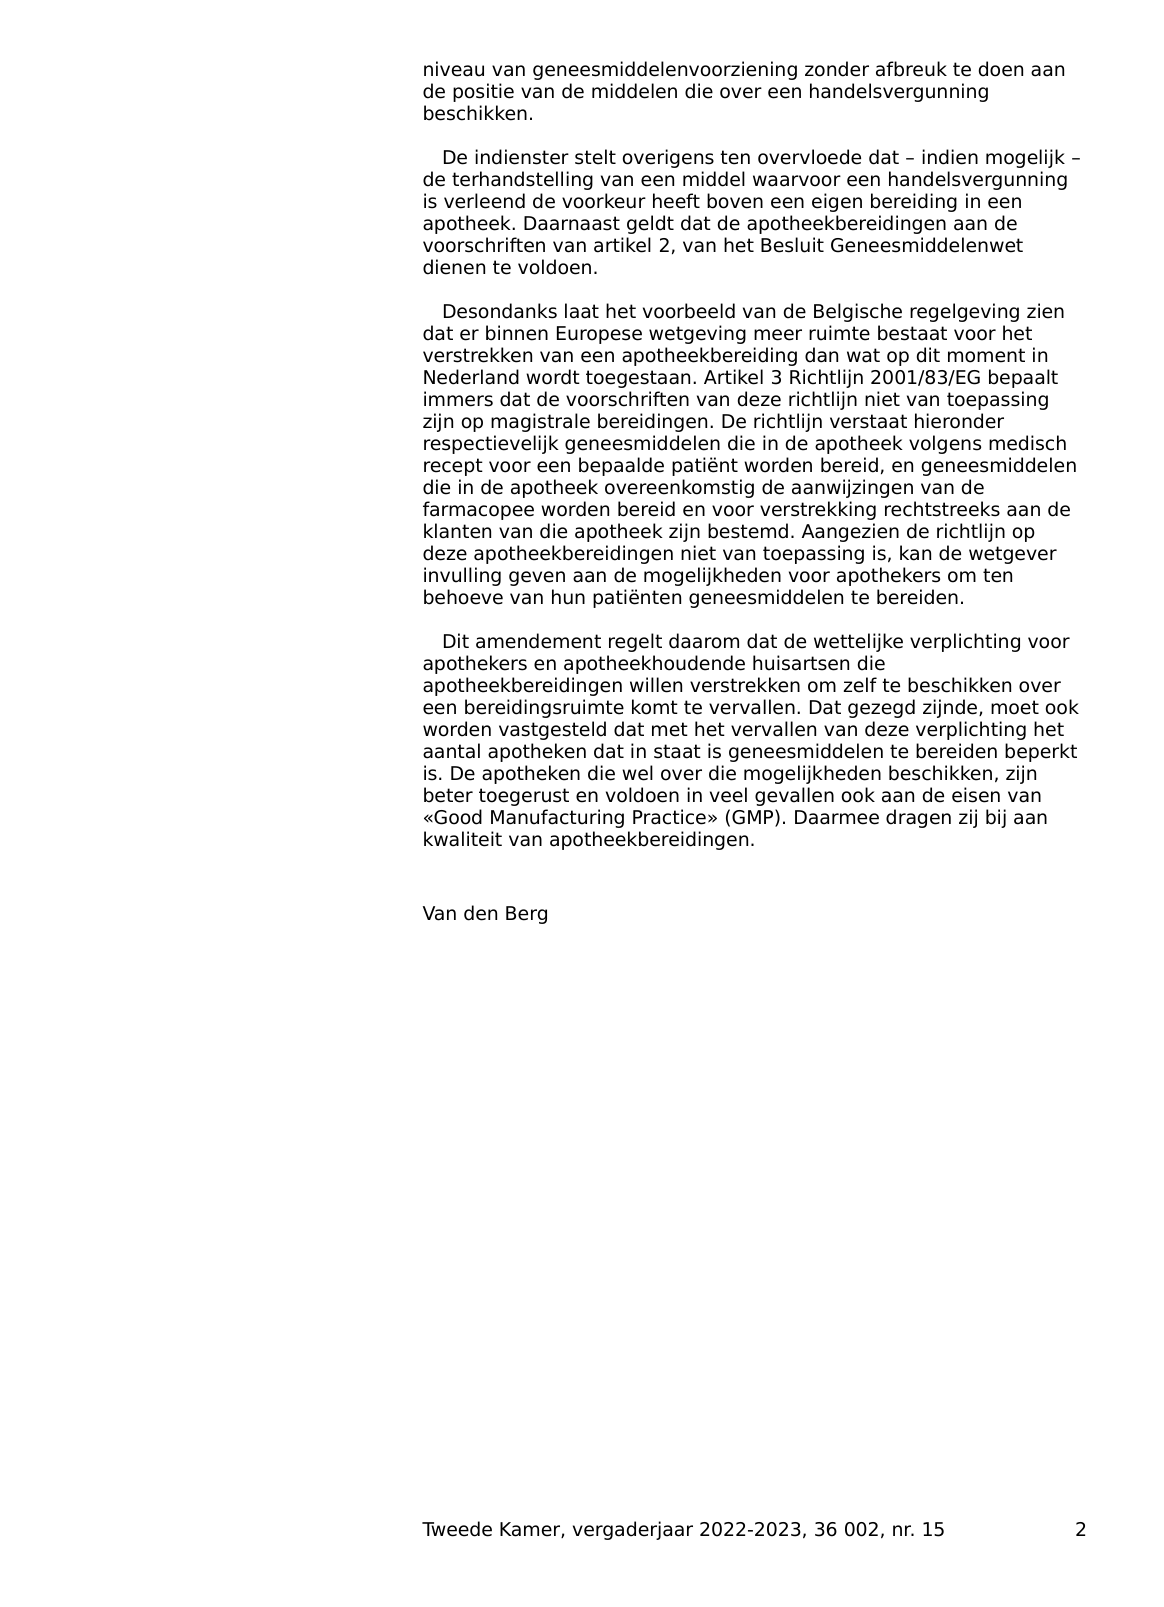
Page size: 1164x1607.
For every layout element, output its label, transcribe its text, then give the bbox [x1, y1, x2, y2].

text Desondanks laat het voorbeeld van de Belgische regelgeving zien dat er binnen Europese wetgeving meer ruimte bestaat voor het verstrekken van een apotheekbereiding dan wat op dit moment in Nederland wordt toegestaan. Artikel 3 Richtlijn 2001/83/EG bepaalt immers dat de voorschriften van deze richtlijn niet van toepassing zijn op magistrale bereidingen. De richtlijn verstaat hieronder respectievelijk geneesmiddelen die in de apotheek volgens medisch recept voor een bepaalde patiënt worden bereid, en geneesmiddelen die in de apotheek overeenkomstig de aanwijzingen van de farmacopee worden bereid en voor verstrekking rechtstreeks aan de klanten van die apotheek zijn bestemd. Aangezien de richtlijn op deze apotheekbereidingen niet van toepassing is, kan de wetgever invulling geven aan de mogelijkheden voor apothekers om ten behoeve van hun patiënten geneesmiddelen te bereiden. [422, 301, 1087, 609]
text Van den Berg [422, 881, 1087, 925]
text Dit amendement regelt daarom dat de wettelijke verplichting voor apothekers en apotheekhoudende huisartsen die apotheekbereidingen willen verstrekken om zelf te beschikken over een bereidingsruimte komt te vervallen. Dat gezegd zijnde, moet ook worden vastgesteld dat met het vervallen van deze verplichting het aantal apotheken dat in staat is geneesmiddelen te bereiden beperkt is. De apotheken die wel over die mogelijkheden beschikken, zijn beter toegerust en voldoen in veel gevallen ook aan de eisen van «Good Manufacturing Practice» (GMP). Daarmee dragen zij bij aan kwaliteit van apotheekbereidingen. [422, 631, 1087, 851]
text niveau van geneesmiddelenvoorziening zonder afbreuk te doen aan de positie van de middelen die over een handelsvergunning beschikken. [422, 59, 1087, 125]
text De indienster stelt overigens ten overvloede dat – indien mogelijk – de terhandstelling van een middel waarvoor een handelsvergunning is verleend de voorkeur heeft boven een eigen bereiding in een apotheek. Daarnaast geldt dat de apotheekbereidingen aan de voorschriften van artikel 2, van het Besluit Geneesmiddelenwet dienen te voldoen. [422, 147, 1087, 279]
